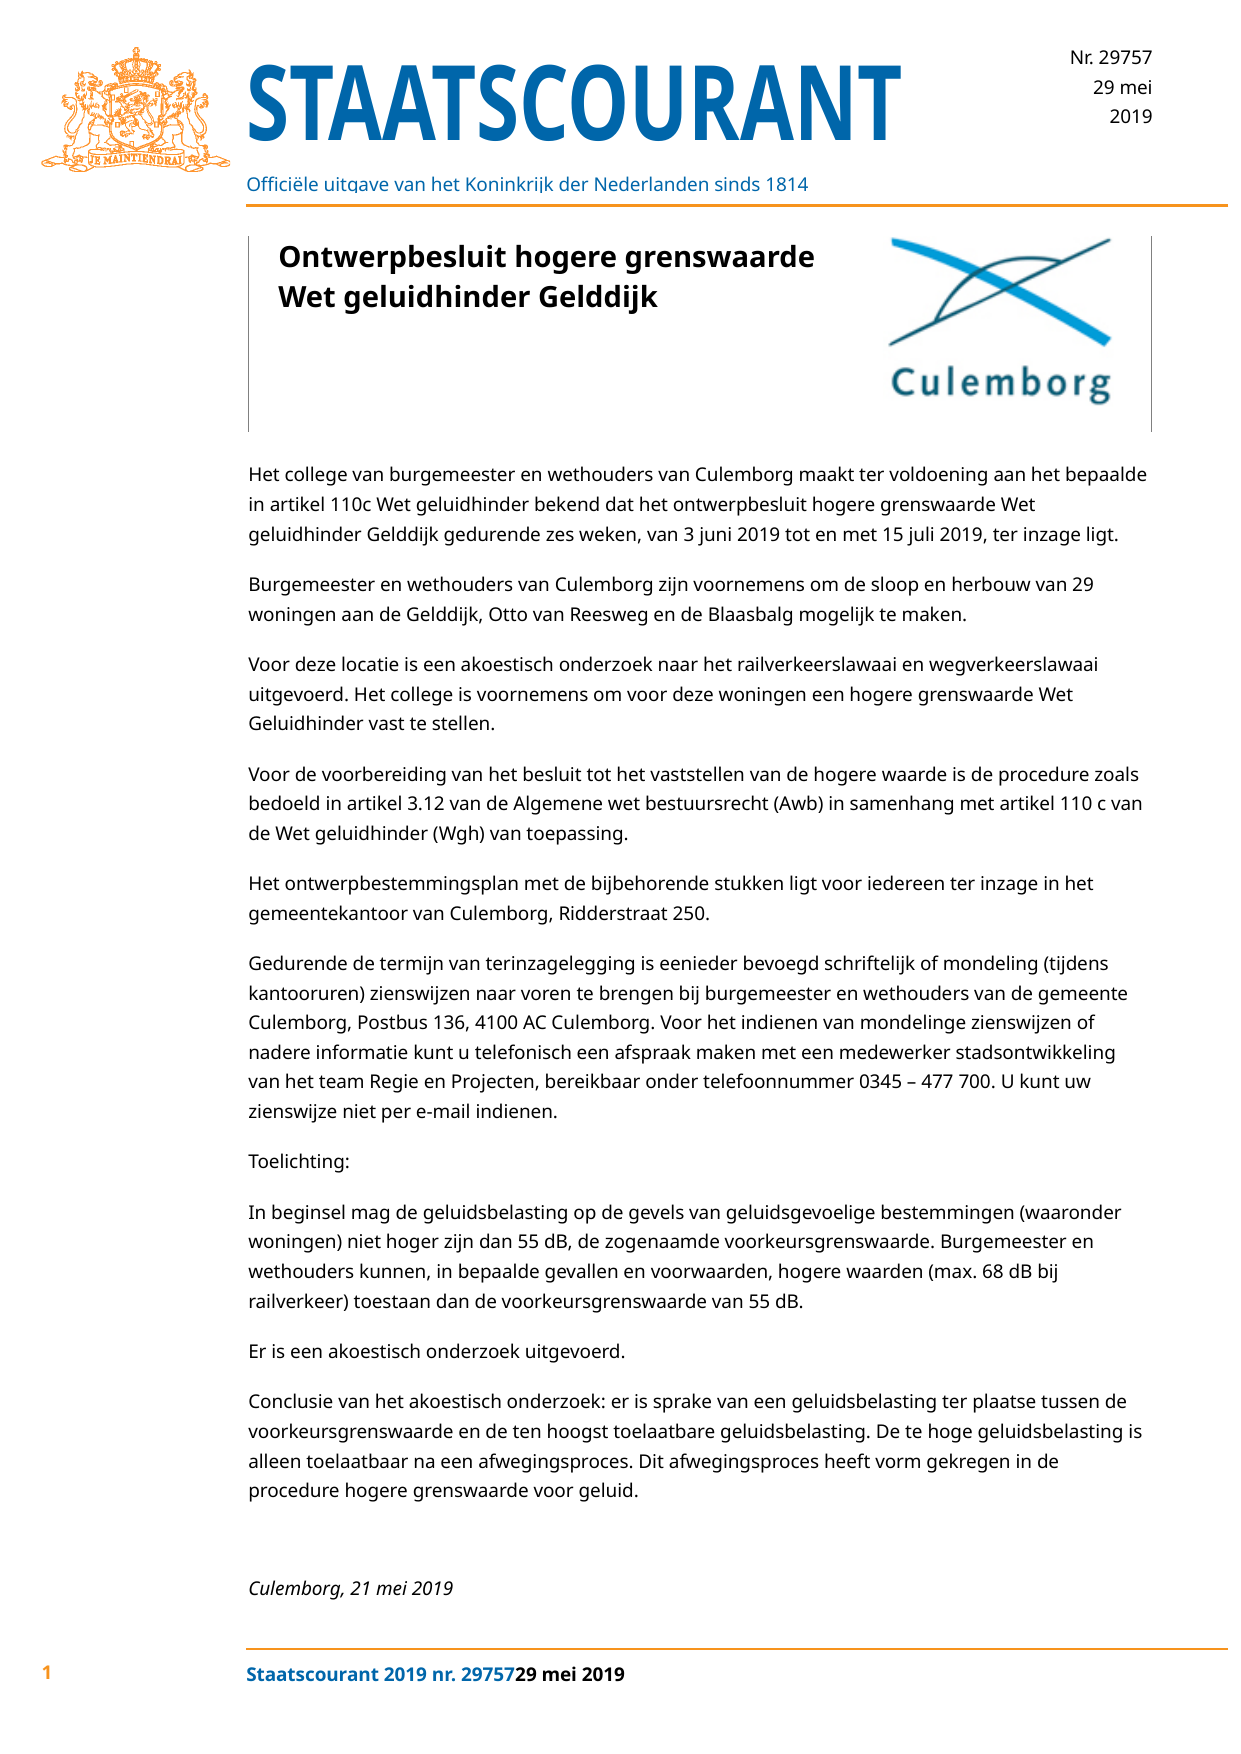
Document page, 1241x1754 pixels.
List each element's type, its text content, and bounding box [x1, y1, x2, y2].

text Voor deze locatie is een akoestisch onderzoek naar het railverkeerslawaai en wegverkeerslawaai uitgevoerd. Het college is voornemens om voor deze woningen een hogere grenswaarde Wet Geluidhinder vast te stellen. [248, 651, 1152, 736]
text Voor de voorbereiding van het besluit tot het vaststellen van de hogere waarde is de procedure zoals bedoeld in artikel 3.12 van de Algemene wet bestuursrecht (Awb) in samenhang met artikel 110 c van de Wet geluidhinder (Wgh) van toepassing. [248, 761, 1152, 846]
picture [41, 47, 231, 172]
picture [882, 236, 1119, 407]
text Het ontwerpbestemmingsplan met de bijbehorende stukken ligt voor iedereen ter inzage in het gemeentekantoor van Culemborg, Ridderstraat 250. [248, 870, 1152, 926]
table_header Ontwerpbesluit hogere grenswaarde Wet geluidhinder Gelddijk [249, 236, 850, 432]
text Gedurende de termijn van terinzagelegging is eenieder bevoegd schriftelijk of mondeling (tijdens kantooruren) zienswijzen naar voren te brengen bij burgemeester en wethouders van de gemeente Culemborg, Postbus 136, 4100 AC Culemborg. Voor het indienen van mondelinge zienswijzen of nadere informatie kunt u telefonisch een afspraak maken met een medewerker stadsontwikkeling van het team Regie en Projecten, bereikbaar onder telefoonnummer 0345 – 477 700. U kunt uw zienswijze niet per e-mail indienen. [248, 950, 1152, 1124]
text Er is een akoestisch onderzoek uitgevoerd. [248, 1338, 1152, 1364]
text Het college van burgemeester en wethouders van Culemborg maakt ter voldoening aan het bepaalde in artikel 110c Wet geluidhinder bekend dat het ontwerpbesluit hogere grenswaarde Wet geluidhinder Gelddijk gedurende zes weken, van 3 juni 2019 tot en met 15 juli 2019, ter inzage ligt. [248, 462, 1152, 546]
table_header [850, 236, 1151, 432]
text In beginsel mag de geluidsbelasting op de gevels van geluidsgevoelige bestemmingen (waaronder woningen) niet hoger zijn dan 55 dB, de zogenaamde voorkeursgrenswaarde. Burgemeester en wethouders kunnen, in bepaalde gevallen en voorwaarden, hogere waarden (max. 68 dB bij railverkeer) toestaan dan de voorkeursgrenswaarde van 55 dB. [248, 1199, 1152, 1313]
text Conclusie van het akoestisch onderzoek: er is sprake van een geluidsbelasting ter plaatse tussen de voorkeursgrenswaarde en de ten hoogst toelaatbare geluidsbelasting. De te hoge geluidsbelasting is alleen toelaatbaar na een afwegingsproces. Dit afwegingsproces heeft vorm gekregen in de procedure hogere grenswaarde voor geluid. [248, 1389, 1152, 1503]
text Toelichting: [248, 1149, 1152, 1174]
text Burgemeester en wethouders van Culemborg zijn voornemens om de sloop en herbouw van 29 woningen aan de Gelddijk, Otto van Reesweg en de Blaasbalg mogelijk te maken. [248, 571, 1152, 626]
text Culemborg, 21 mei 2019 [248, 1576, 1152, 1601]
